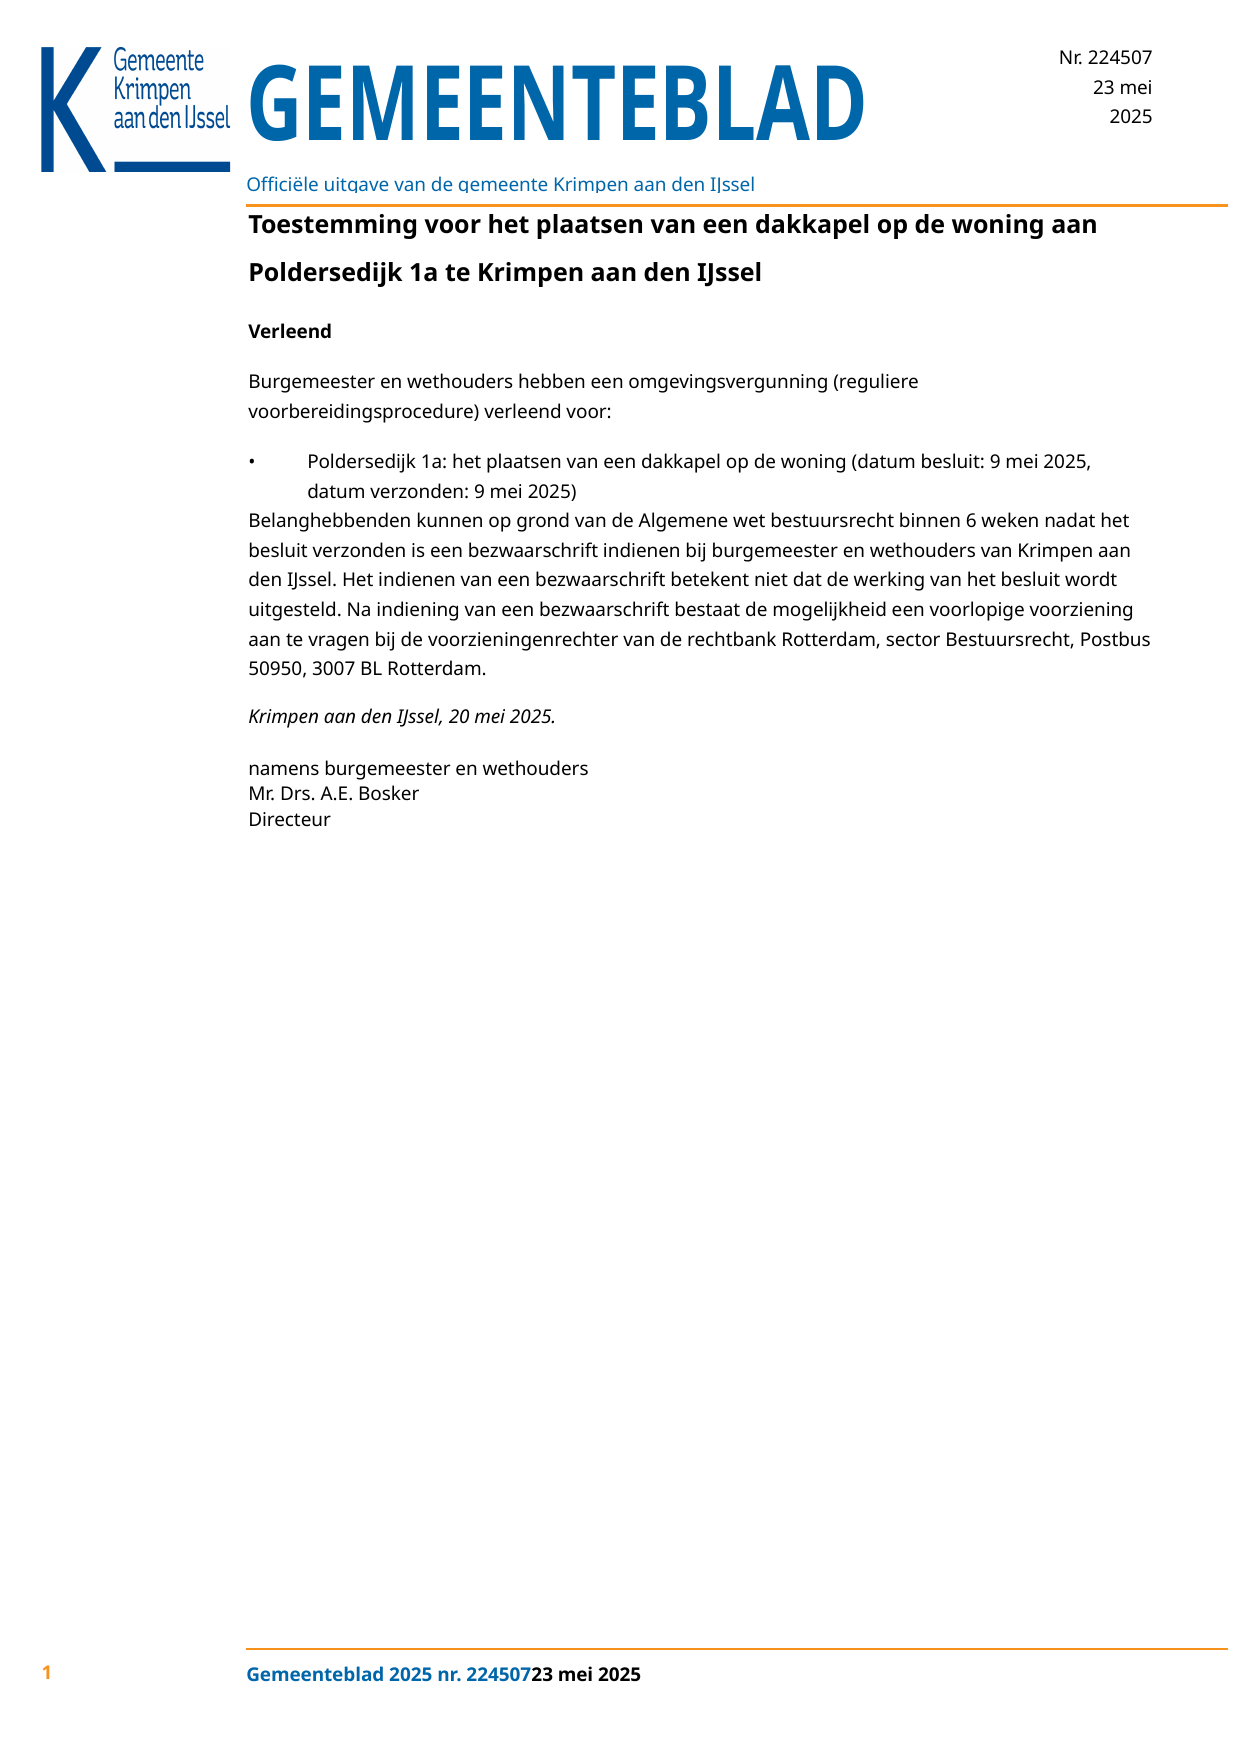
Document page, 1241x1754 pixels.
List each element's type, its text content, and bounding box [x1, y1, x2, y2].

text Mr. Drs. A.E. Bosker [248, 780, 1152, 806]
text namens burgemeester en wethouders [248, 755, 1152, 780]
text Krimpen aan den IJssel, 20 mei 2025. [248, 703, 1152, 729]
text Belanghebbenden kunnen op grond van de Algemene wet bestuursrecht binnen 6 weken nadat het besluit verzonden is een bezwaarschrift indienen bij burgemeester en wethouders van Krimpen aan den IJssel. Het indienen van een bezwaarschrift betekent niet dat de werking van het besluit wordt uitgesteld. Na indiening van een bezwaarschrift bestaat de mogelijkheid een voorlopige voorziening aan te vragen bij de voorzieningenrechter van de rechtbank Rotterdam, sector Bestuursrecht, Postbus 50950, 3007 BL Rotterdam. [248, 507, 1152, 681]
list Poldersedijk 1a: het plaatsen van een dakkapel op de woning (datum besluit: 9 mei 2025, datum verzonden: 9 mei 2025) [248, 448, 1152, 504]
picture [41, 47, 231, 172]
text Directeur [248, 806, 1152, 832]
text Burgemeester en wethouders hebben een omgevingsvergunning (reguliere voorbereidingsprocedure) verleend voor: [248, 368, 1152, 424]
text Toestemming voor het plaatsen van een dakkapel op de woning aan Poldersedijk 1a te Krimpen aan den IJssel [248, 207, 1152, 288]
text Verleend [248, 318, 1152, 344]
